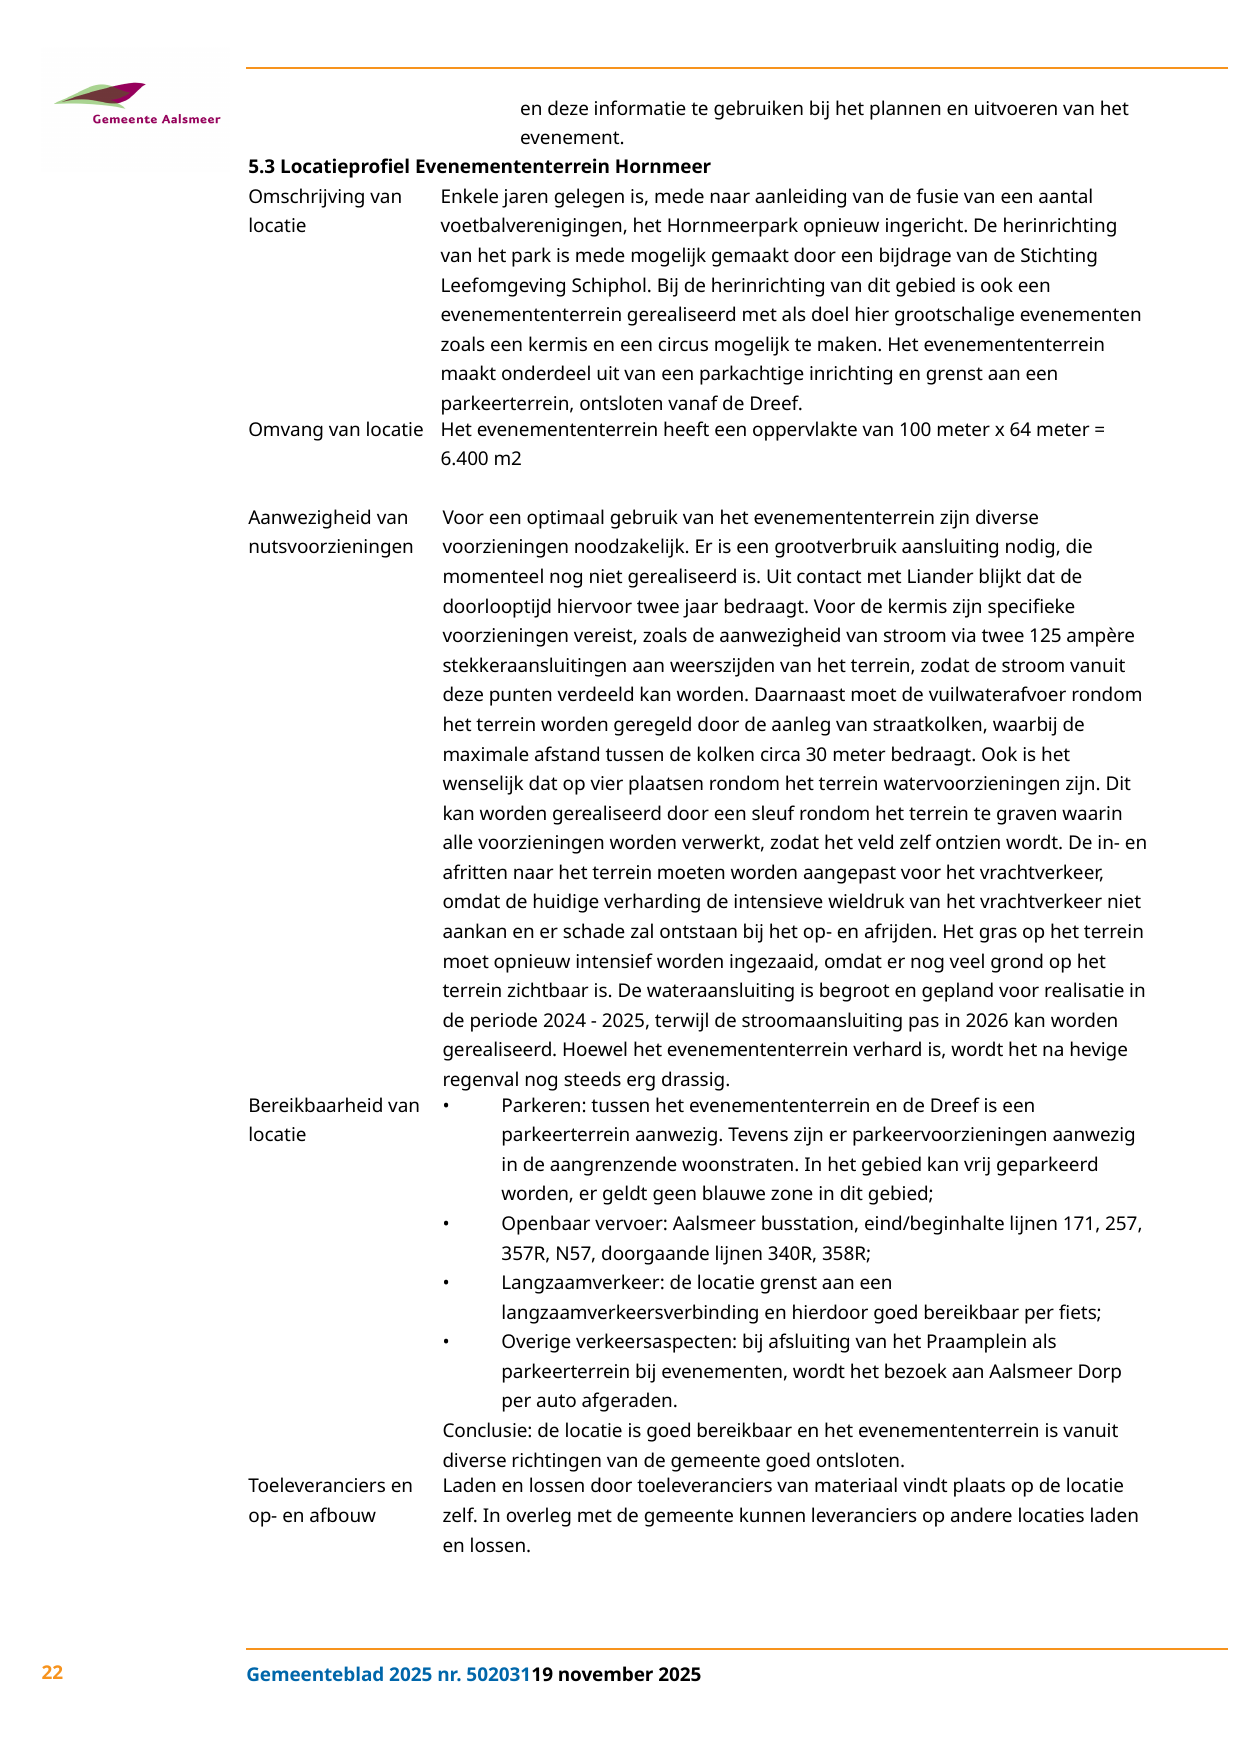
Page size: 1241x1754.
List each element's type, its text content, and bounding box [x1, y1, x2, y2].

table_header Aanwezigheid van nutsvoorzieningen [248, 504, 442, 1092]
table_cell Omvang van locatie [248, 416, 440, 471]
table_cell Toeleveranciers en op- en afbouw [248, 1473, 442, 1557]
table_cell Bereikbaarheid van locatie [248, 1092, 442, 1473]
table_header Omschrijving van locatie [248, 183, 440, 416]
table_header Enkele jaren gelegen is, mede naar aanleiding van de fusie van een aantal voetbalverenigingen, het Hornmeerpark opnieuw ingericht. De herinrichting van het park is mede mogelijk gemaakt door een bijdrage van de Stichting Leefomgeving Schiphol. Bij de herinrichting van dit gebied is ook een evenemententerrein gerealiseerd met als doel hier grootschalige evenementen zoals een kermis en een circus mogelijk te maken. Het evenemententerrein maakt onderdeel uit van een parkachtige inrichting en grenst aan een parkeerterrein, ontsloten vanaf de Dreef. [440, 183, 1152, 416]
table_header Voor een optimaal gebruik van het evenemententerrein zijn diverse voorzieningen noodzakelijk. Er is een grootverbruik aansluiting nodig, die momenteel nog niet gerealiseerd is. Uit contact met Liander blijkt dat de doorlooptijd hiervoor twee jaar bedraagt. Voor de kermis zijn specifieke voorzieningen vereist, zoals de aanwezigheid van stroom via twee 125 ampère stekkeraansluitingen aan weerszijden van het terrein, zodat de stroom vanuit deze punten verdeeld kan worden. Daarnaast moet de vuilwaterafvoer rondom het terrein worden geregeld door de aanleg van straatkolken, waarbij de maximale afstand tussen de kolken circa 30 meter bedraagt. Ook is het wenselijk dat op vier plaatsen rondom het terrein watervoorzieningen zijn. Dit kan worden gerealiseerd door een sleuf rondom het terrein te graven waarin alle voorzieningen worden verwerkt, zodat het veld zelf ontzien wordt. De in- en afritten naar het terrein moeten worden aangepast voor het vrachtverkeer, omdat de huidige verharding de intensieve wieldruk van het vrachtverkeer niet aankan en er schade zal ontstaan bij het op- en afrijden. Het gras op het terrein moet opnieuw intensief worden ingezaaid, omdat er nog veel grond op het terrein zichtbaar is. De wateraansluiting is begroot en gepland voor realisatie in de periode 2024 - 2025, terwijl de stroomaansluiting pas in 2026 kan worden gerealiseerd. Hoewel het evenemententerrein verhard is, wordt het na hevige regenval nog steeds erg drassig. [442, 504, 1152, 1092]
table_cell en deze informatie te gebruiken bij het plannen en uitvoeren van het evenement. [520, 95, 1152, 150]
picture [41, 47, 231, 172]
table_cell Parkeren: tussen het evenemententerrein en de Dreef is een parkeerterrein aanwezig. Tevens zijn er parkeervoorzieningen aanwezig in de aangrenzende woonstraten. In het gebied kan vrij geparkeerd worden, er geldt geen blauwe zone in dit gebied; Openbaar vervoer: Aalsmeer busstation, eind/beginhalte lijnen 171, 257, 357R, N57, doorgaande lijnen 340R, 358R; Langzaamverkeer: de locatie grenst aan een langzaamverkeersverbinding en hierdoor goed bereikbaar per fiets; Overige verkeersaspecten: bij afsluiting van het Praamplein als parkeerterrein bij evenementen, wordt het bezoek aan Aalsmeer Dorp per auto afgeraden. Conclusie: de locatie is goed bereikbaar en het evenemententerrein is vanuit diverse richtingen van de gemeente goed ontsloten. [442, 1092, 1152, 1473]
table_cell [248, 95, 520, 150]
table_cell Laden en lossen door toeleveranciers van materiaal vindt plaats op de locatie zelf. In overleg met de gemeente kunnen leveranciers op andere locaties laden en lossen. [442, 1473, 1152, 1557]
table_cell Het evenemententerrein heeft een oppervlakte van 100 meter x 64 meter = 6.400 m2 [440, 416, 1152, 471]
text 5.3 Locatieprofiel Evenemententerrein Hornmeer [248, 153, 1152, 179]
